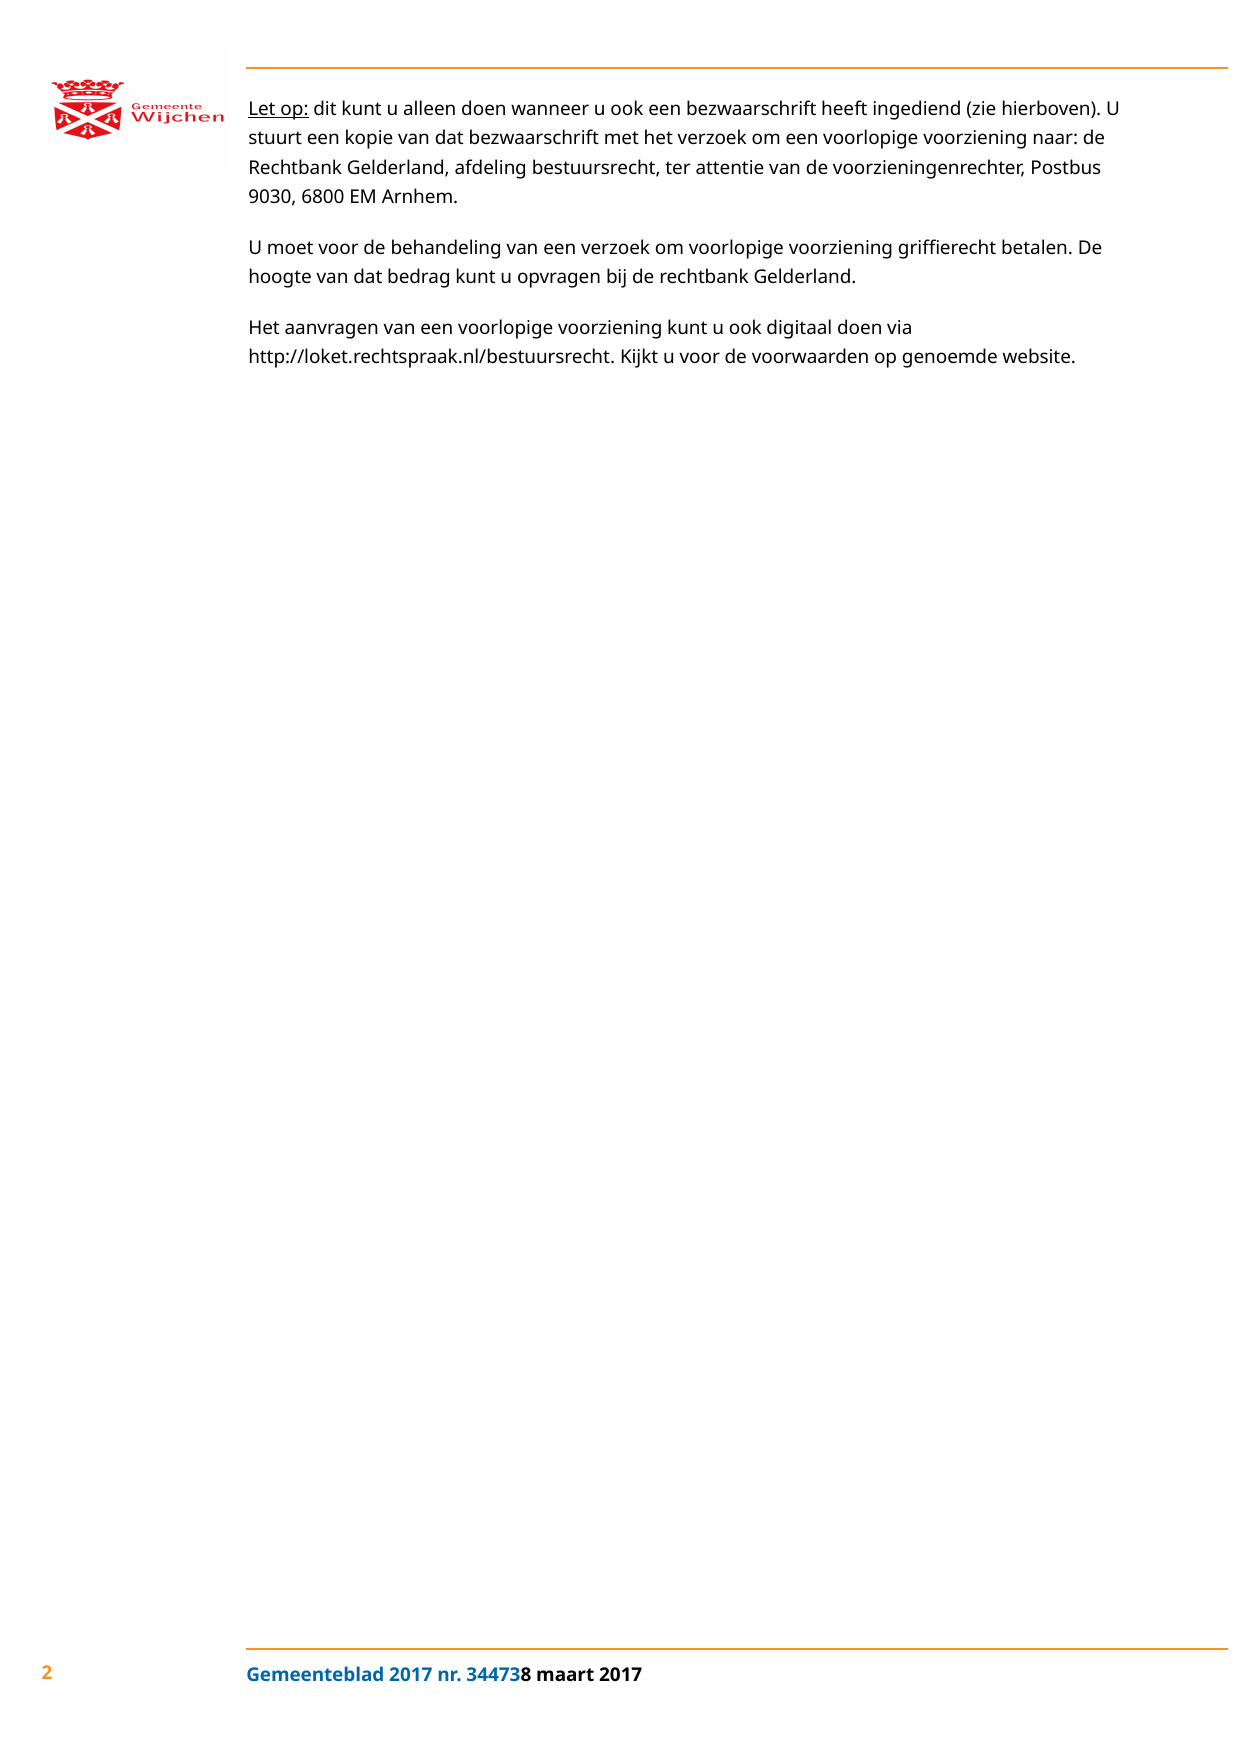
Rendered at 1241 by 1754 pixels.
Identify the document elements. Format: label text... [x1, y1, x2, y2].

picture [41, 47, 231, 172]
text Let op: dit kunt u alleen doen wanneer u ook een bezwaarschrift heeft ingediend (zie hierboven). U stuurt een kopie van dat bezwaarschrift met het verzoek om een voorlopige voorziening naar: de Rechtbank Gelderland, afdeling bestuursrecht, ter attentie van de voorzieningenrechter, Postbus 9030, 6800 EM Arnhem. [248, 95, 1152, 209]
text U moet voor de behandeling van een verzoek om voorlopige voorziening griffierecht betalen. De hoogte van dat bedrag kunt u opvragen bij de rechtbank Gelderland. [248, 234, 1152, 289]
text Het aanvragen van een voorlopige voorziening kunt u ook digitaal doen via http://loket.rechtspraak.nl/bestuursrecht. Kijkt u voor de voorwaarden op genoemde website. [248, 314, 1152, 369]
